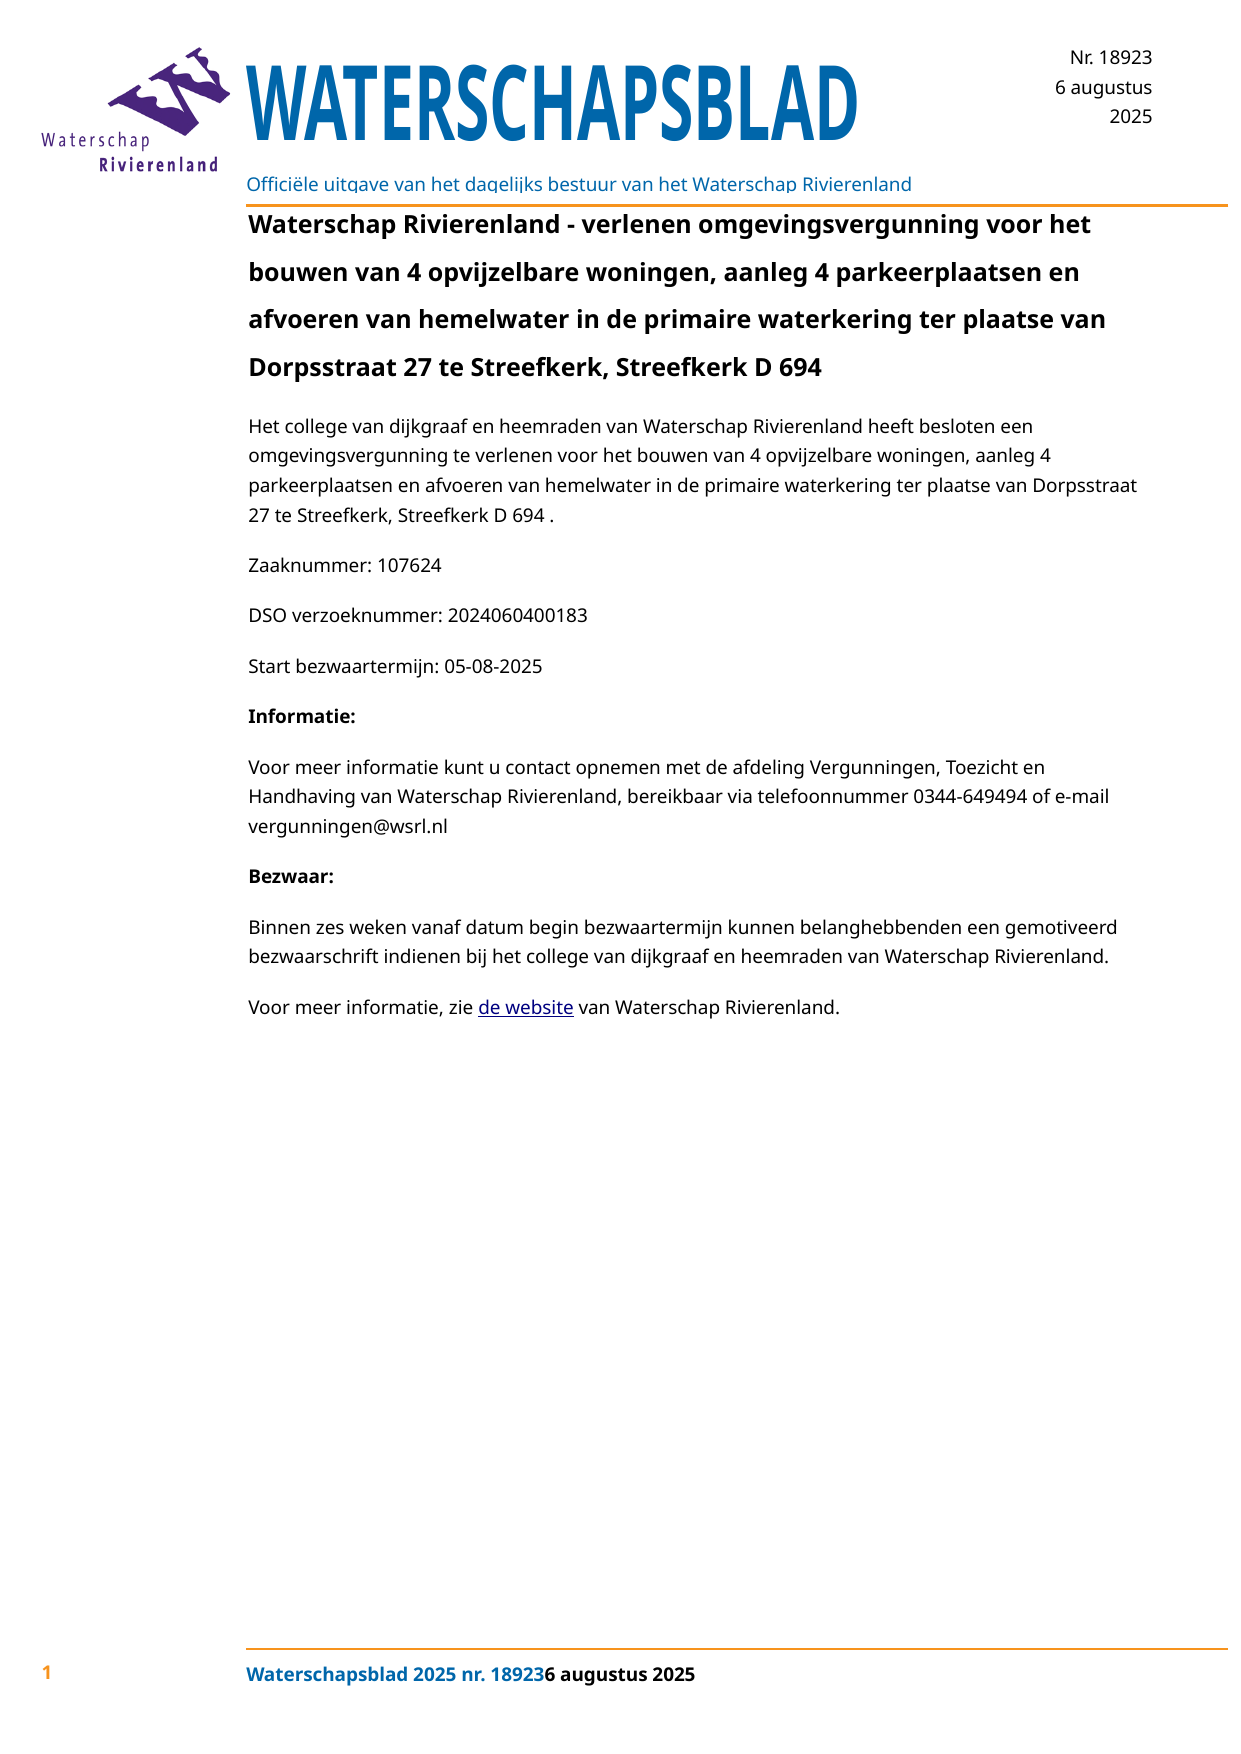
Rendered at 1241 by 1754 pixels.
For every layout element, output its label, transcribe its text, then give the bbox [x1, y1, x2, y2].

text Start bezwaartermijn: 05-08-2025 [248, 653, 1152, 679]
text Informatie: [248, 703, 1152, 729]
text Waterschap Rivierenland - verlenen omgevingsvergunning voor het bouwen van 4 opvijzelbare woningen, aanleg 4 parkeerplaatsen en afvoeren van hemelwater in de primaire waterkering ter plaatse van Dorpsstraat 27 te Streefkerk, Streefkerk D 694 [248, 207, 1152, 384]
text Voor meer informatie, zie de website van Waterschap Rivierenland. [248, 994, 1152, 1020]
text Binnen zes weken vanaf datum begin bezwaartermijn kunnen belanghebbenden een gemotiveerd bezwaarschrift indienen bij het college van dijkgraaf en heemraden van Waterschap Rivierenland. [248, 914, 1152, 969]
text Bezwaar: [248, 863, 1152, 889]
picture [41, 47, 231, 172]
text DSO verzoeknummer: 2024060400183 [248, 603, 1152, 628]
text Zaaknummer: 107624 [248, 552, 1152, 578]
text Het college van dijkgraaf en heemraden van Waterschap Rivierenland heeft besloten een omgevingsvergunning te verlenen voor het bouwen van 4 opvijzelbare woningen, aanleg 4 parkeerplaatsen en afvoeren van hemelwater in de primaire waterkering ter plaatse van Dorpsstraat 27 te Streefkerk, Streefkerk D 694 . [248, 413, 1152, 528]
text Voor meer informatie kunt u contact opnemen met de afdeling Vergunningen, Toezicht en Handhaving van Waterschap Rivierenland, bereikbaar via telefoonnummer 0344-649494 of e-mail vergunningen@wsrl.nl [248, 754, 1152, 839]
